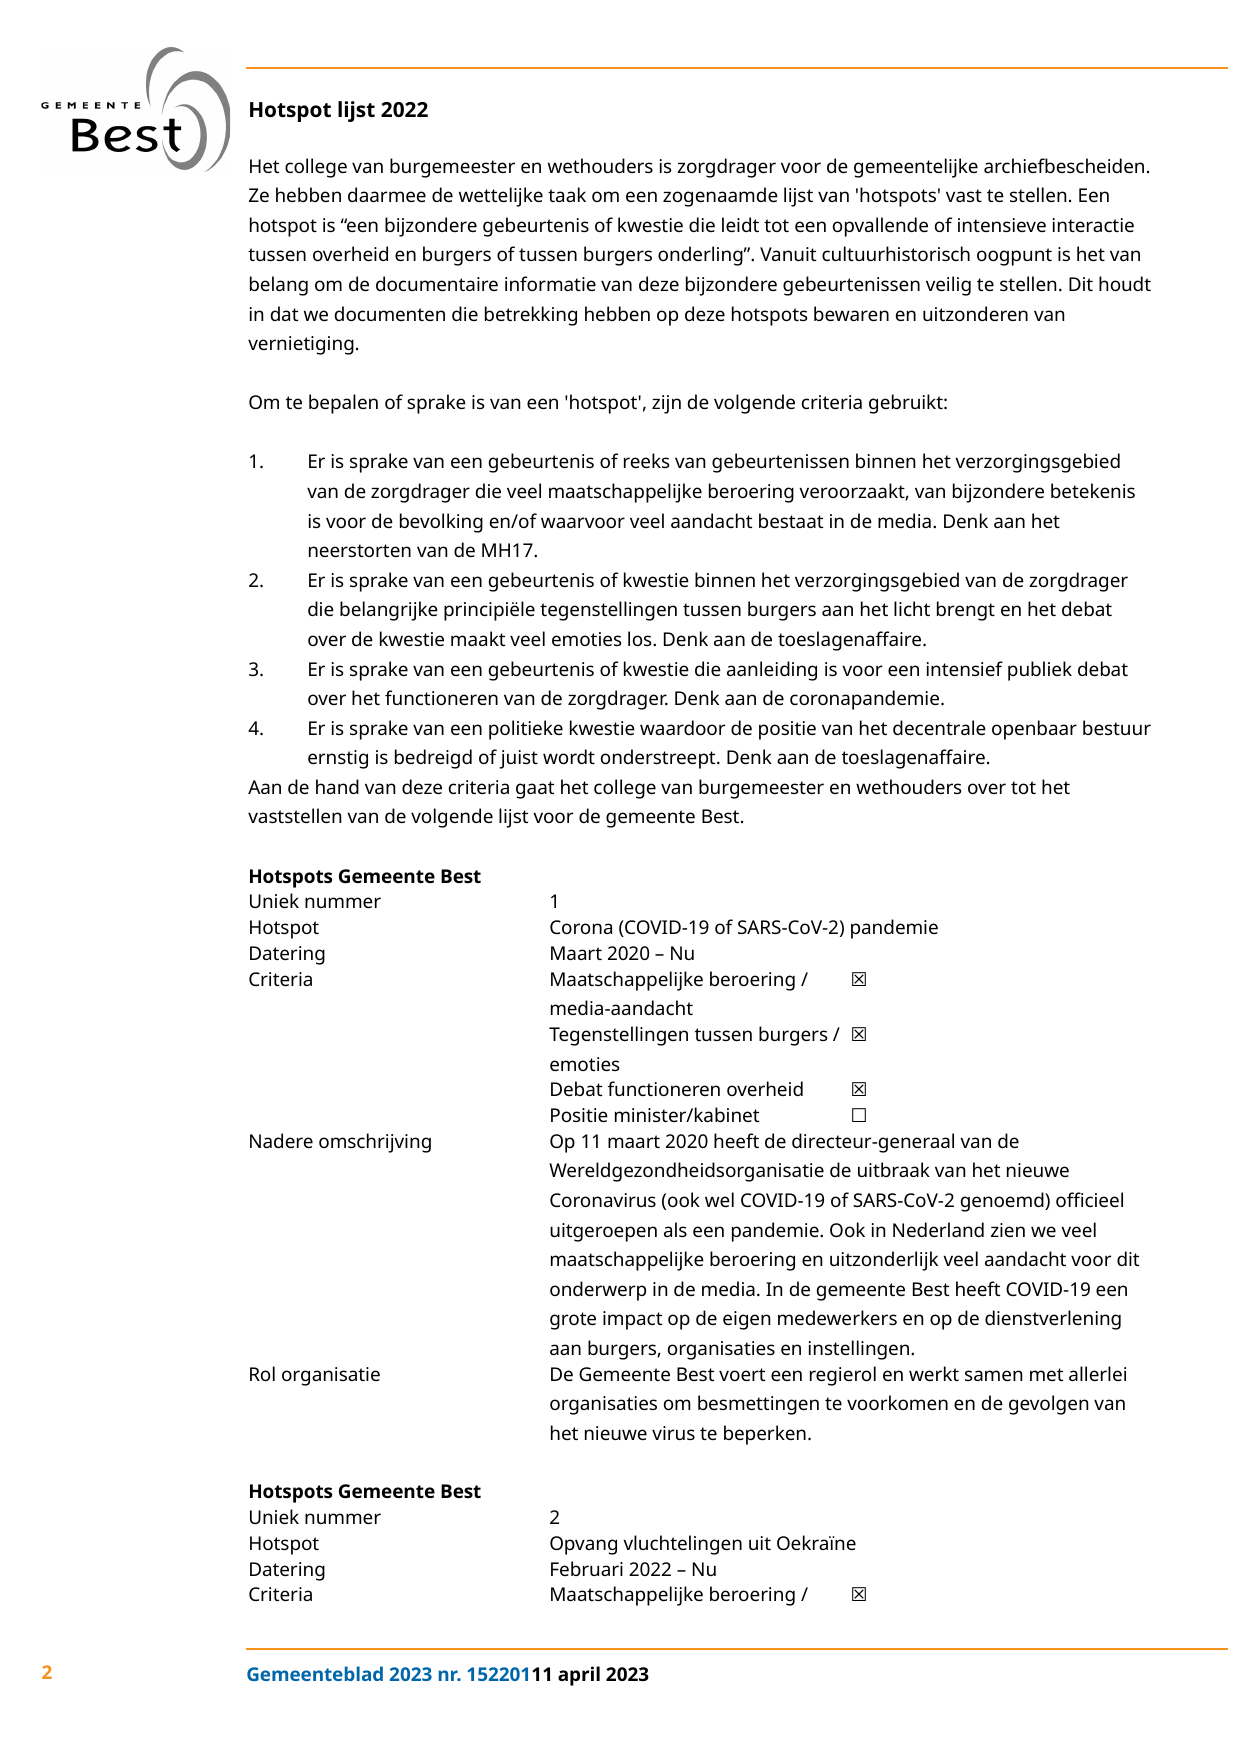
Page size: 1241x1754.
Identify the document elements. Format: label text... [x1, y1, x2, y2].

table_cell Corona (COVID-19 of SARS-CoV-2) pandemie [549, 915, 1152, 940]
text Om te bepalen of sprake is van een 'hotspot', zijn de volgende criteria gebruikt: [248, 389, 1152, 415]
table_cell Rol organisatie [248, 1361, 549, 1446]
text Aan de hand van deze criteria gaat het college van burgemeester en wethouders over tot het vaststellen van de volgende lijst voor de gemeente Best. [248, 774, 1152, 829]
picture [41, 47, 231, 172]
table_cell Maatschappelijke beroering / media-aandacht [549, 966, 850, 1021]
text Hotspot lijst 2022 [248, 95, 1152, 123]
table_cell 1 [549, 889, 1152, 914]
table_cell ☒ [850, 1021, 1152, 1077]
list Er is sprake van een gebeurtenis of reeks van gebeurtenissen binnen het verzorgingsgebied van de zorgdrager die veel maatschappelijke beroering veroorzaakt, van bijzondere betekenis is voor de bevolking en/of waarvoor veel aandacht bestaat in de media. Denk aan het neerstorten van de MH17. [248, 449, 1152, 563]
table_cell Nadere omschrijving [248, 1128, 549, 1361]
table_cell Uniek nummer [248, 1504, 549, 1530]
list Er is sprake van een politieke kwestie waardoor de positie van het decentrale openbaar bestuur ernstig is bedreigd of juist wordt onderstreept. Denk aan de toeslagenaffaire. [248, 715, 1152, 770]
table_cell Datering [248, 1556, 549, 1582]
table_cell Criteria [248, 1582, 549, 1607]
table_cell Maatschappelijke beroering / [549, 1582, 850, 1607]
table_cell Maart 2020 – Nu [549, 940, 1152, 966]
table_cell ☒ [850, 1077, 1152, 1102]
table_cell Opvang vluchtelingen uit Oekraïne [549, 1530, 1152, 1556]
table_header Hotspots Gemeente Best [248, 863, 1152, 889]
table_header Hotspots Gemeente Best [248, 1479, 1152, 1504]
list Er is sprake van een gebeurtenis of kwestie binnen het verzorgingsgebied van de zorgdrager die belangrijke principiële tegenstellingen tussen burgers aan het licht brengt en het debat over de kwestie maakt veel emoties los. Denk aan de toeslagenaffaire. [248, 567, 1152, 652]
table_cell Tegenstellingen tussen burgers / emoties [549, 1021, 850, 1077]
table_cell Criteria [248, 966, 549, 1128]
table_cell 2 [549, 1504, 1152, 1530]
table_cell Hotspot [248, 915, 549, 940]
table_cell Hotspot [248, 1530, 549, 1556]
table_cell ☒ [850, 966, 1152, 1021]
table_cell Positie minister/kabinet [549, 1102, 850, 1128]
table_cell Debat functioneren overheid [549, 1077, 850, 1102]
table_cell ☐ [850, 1102, 1152, 1128]
text Het college van burgemeester en wethouders is zorgdrager voor de gemeentelijke archiefbescheiden. Ze hebben daarmee de wettelijke taak om een zogenaamde lijst van 'hotspots' vast te stellen. Een hotspot is “een bijzondere gebeurtenis of kwestie die leidt tot een opvallende of intensieve interactie tussen overheid en burgers of tussen burgers onderling’’. Vanuit cultuurhistorisch oogpunt is het van belang om de documentaire informatie van deze bijzondere gebeurtenissen veilig te stellen. Dit houdt in dat we documenten die betrekking hebben op deze hotspots bewaren en uitzonderen van vernietiging. [248, 153, 1152, 356]
table_cell ☒ [850, 1582, 1152, 1607]
table_cell Op 11 maart 2020 heeft de directeur-generaal van de Wereldgezondheids­organisatie de uitbraak van het nieuwe Coronavirus (ook wel COVID-19 of SARS-CoV-2 genoemd) officieel uitgeroepen als een pandemie. Ook in Nederland zien we veel maatschappelijke beroering en uitzonderlijk veel aandacht voor dit onderwerp in de media. In de gemeente Best heeft COVID-19 een grote impact op de eigen medewerkers en op de dienstverlening aan burgers, organisaties en instellingen. [549, 1128, 1152, 1361]
list Er is sprake van een gebeurtenis of kwestie die aanleiding is voor een intensief publiek debat over het functioneren van de zorgdrager. Denk aan de coronapandemie. [248, 656, 1152, 711]
table_cell Uniek nummer [248, 889, 549, 914]
table_cell Februari 2022 – Nu [549, 1556, 1152, 1582]
table_cell De Gemeente Best voert een regierol en werkt samen met allerlei organisaties om besmettingen te voorkomen en de gevolgen van het nieuwe virus te beperken. [549, 1361, 1152, 1446]
table_cell Datering [248, 940, 549, 966]
